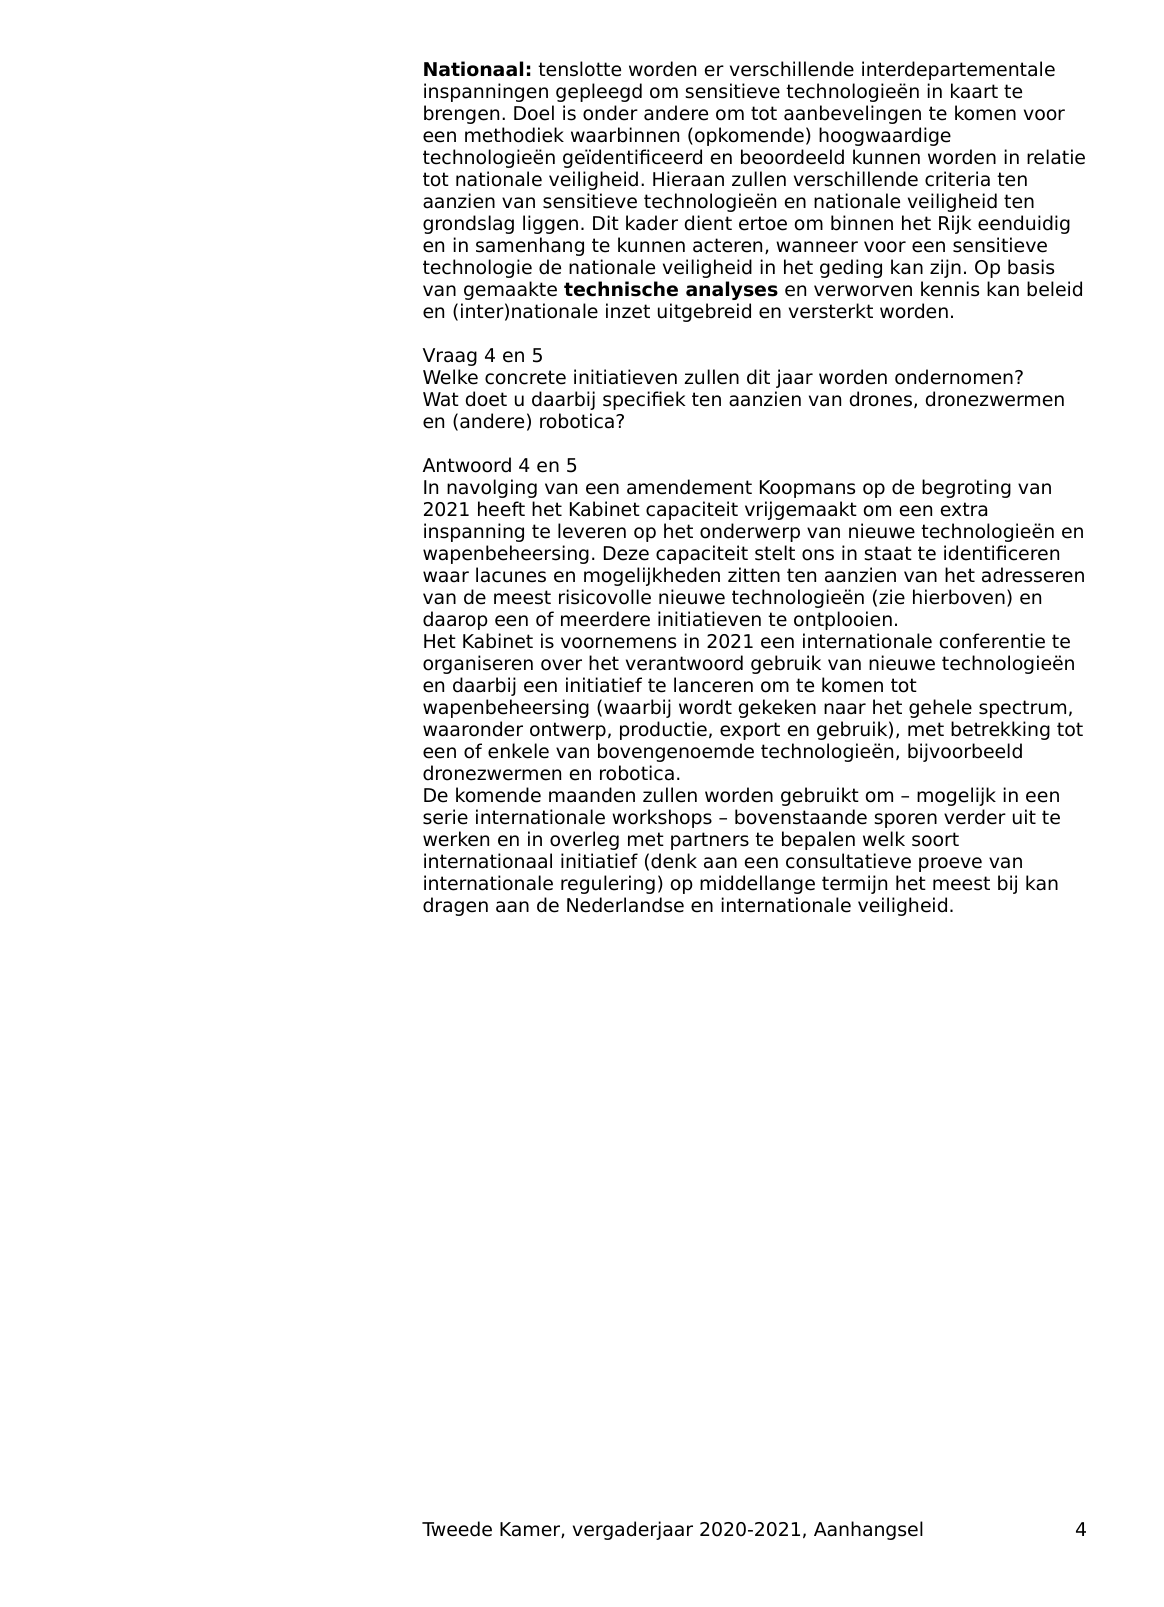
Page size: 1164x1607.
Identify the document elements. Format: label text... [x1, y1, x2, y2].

text De komende maanden zullen worden gebruikt om – mogelijk in een serie internationale workshops – bovenstaande sporen verder uit te werken en in overleg met partners te bepalen welk soort internationaal initiatief (denk aan een consultatieve proeve van internationale regulering) op middellange termijn het meest bij kan dragen aan de Nederlandse en internationale veiligheid. [422, 785, 1087, 917]
text Welke concrete initiatieven zullen dit jaar worden ondernomen? [422, 367, 1087, 389]
text In navolging van een amendement Koopmans op de begroting van 2021 heeft het Kabinet capaciteit vrijgemaakt om een extra inspanning te leveren op het onderwerp van nieuwe technologieën en wapenbeheersing. Deze capaciteit stelt ons in staat te identificeren waar lacunes en mogelijkheden zitten ten aanzien van het adresseren van de meest risicovolle nieuwe technologieën (zie hierboven) en daarop een of meerdere initiatieven te ontplooien. [422, 477, 1087, 631]
text Wat doet u daarbij specifiek ten aanzien van drones, dronezwermen en (andere) robotica? [422, 389, 1087, 433]
text Het Kabinet is voornemens in 2021 een internationale conferentie te organiseren over het verantwoord gebruik van nieuwe technologieën en daarbij een initiatief te lanceren om te komen tot wapenbeheersing (waarbij wordt gekeken naar het gehele spectrum, waaronder ontwerp, productie, export en gebruik), met betrekking tot een of enkele van bovengenoemde technologieën, bijvoorbeeld dronezwermen en robotica. [422, 631, 1087, 785]
text Antwoord 4 en 5 [422, 455, 1087, 477]
text Vraag 4 en 5 [422, 345, 1087, 367]
text Nationaal: tenslotte worden er verschillende interdepartementale inspanningen gepleegd om sensitieve technologieën in kaart te brengen. Doel is onder andere om tot aanbevelingen te komen voor een methodiek waarbinnen (opkomende) hoogwaardige technologieën geïdentificeerd en beoordeeld kunnen worden in relatie tot nationale veiligheid. Hieraan zullen verschillende criteria ten aanzien van sensitieve technologieën en nationale veiligheid ten grondslag liggen. Dit kader dient ertoe om binnen het Rijk eenduidig en in samenhang te kunnen acteren, wanneer voor een sensitieve technologie de nationale veiligheid in het geding kan zijn. Op basis van gemaakte technische analyses en verworven kennis kan beleid en (inter)nationale inzet uitgebreid en versterkt worden. [422, 59, 1087, 323]
